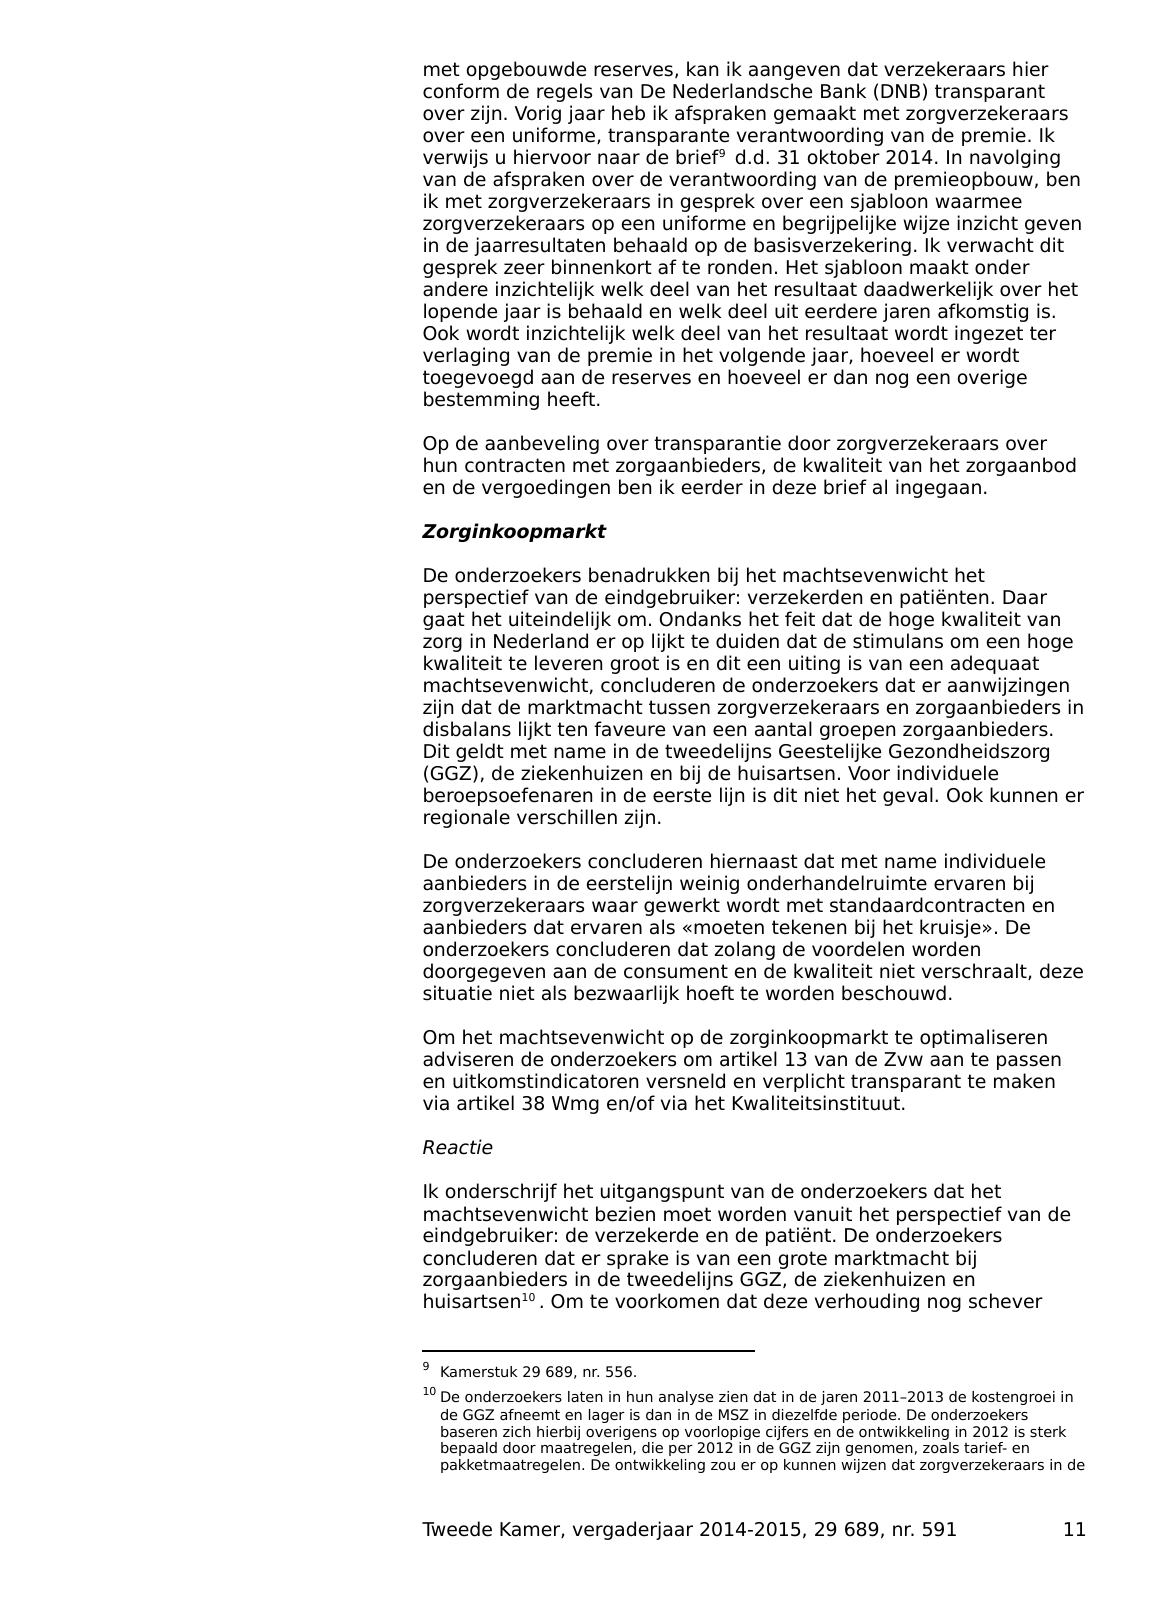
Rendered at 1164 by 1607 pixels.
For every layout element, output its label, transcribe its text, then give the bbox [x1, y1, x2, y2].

text De onderzoekers laten in hun analyse zien dat in de jaren 2011–2013 de kostengroei in de GGZ afneemt en lager is dan in de MSZ in diezelfde periode. De onderzoekers baseren zich hierbij overigens op voorlopige cijfers en de ontwikkeling in 2012 is sterk bepaald door maatregelen, die per 2012 in de GGZ zijn genomen, zoals tarief- en pakketmaatregelen. De ontwikkeling zou er op kunnen wijzen dat zorgverzekeraars in de [422, 1385, 1087, 1474]
text Kamerstuk 29 689, nr. 556. [422, 1360, 1087, 1382]
subtitle Zorginkoopmarkt [422, 521, 1087, 543]
text De onderzoekers benadrukken bij het machtsevenwicht het perspectief van de eindgebruiker: verzekerden en patiënten. Daar gaat het uiteindelijk om. Ondanks het feit dat de hoge kwaliteit van zorg in Nederland er op lijkt te duiden dat de stimulans om een hoge kwaliteit te leveren groot is en dit een uiting is van een adequaat machtsevenwicht, concluderen de onderzoekers dat er aanwijzingen zijn dat de marktmacht tussen zorgverzekeraars en zorgaanbieders in disbalans lijkt ten faveure van een aantal groepen zorgaanbieders. Dit geldt met name in de tweedelijns Geestelijke Gezondheidszorg (GGZ), de ziekenhuizen en bij de huisartsen. Voor individuele beroepsoefenaren in de eerste lijn is dit niet het geval. Ook kunnen er regionale verschillen zijn. [422, 565, 1087, 829]
text Ik onderschrijf het uitgangspunt van de onderzoekers dat het machtsevenwicht bezien moet worden vanuit het perspectief van de eindgebruiker: de verzekerde en de patiënt. De onderzoekers concluderen dat er sprake is van een grote marktmacht bij zorgaanbieders in de tweedelijns GGZ, de ziekenhuizen en huisartsen. Om te voorkomen dat deze verhouding nog schever [422, 1181, 1087, 1313]
text met opgebouwde reserves, kan ik aangeven dat verzekeraars hier conform de regels van De Nederlandsche Bank (DNB) transparant over zijn. Vorig jaar heb ik afspraken gemaakt met zorgverzekeraars over een uniforme, transparante verantwoording van de premie. Ik verwijs u hiervoor naar de brief d.d. 31 oktober 2014. In navolging van de afspraken over de verantwoording van de premieopbouw, ben ik met zorgverzekeraars in gesprek over een sjabloon waarmee zorgverzekeraars op een uniforme en begrijpelijke wijze inzicht geven in de jaarresultaten behaald op de basisverzekering. Ik verwacht dit gesprek zeer binnenkort af te ronden. Het sjabloon maakt onder andere inzichtelijk welk deel van het resultaat daadwerkelijk over het lopende jaar is behaald en welk deel uit eerdere jaren afkomstig is. Ook wordt inzichtelijk welk deel van het resultaat wordt ingezet ter verlaging van de premie in het volgende jaar, hoeveel er wordt toegevoegd aan de reserves en hoeveel er dan nog een overige bestemming heeft. [422, 59, 1087, 411]
text De onderzoekers concluderen hiernaast dat met name individuele aanbieders in de eerstelijn weinig onderhandelruimte ervaren bij zorgverzekeraars waar gewerkt wordt met standaardcontracten en aanbieders dat ervaren als «moeten tekenen bij het kruisje». De onderzoekers concluderen dat zolang de voordelen worden doorgegeven aan de consument en de kwaliteit niet verschraalt, deze situatie niet als bezwaarlijk hoeft te worden beschouwd. [422, 851, 1087, 1005]
text Om het machtsevenwicht op de zorginkoopmarkt te optimaliseren adviseren de onderzoekers om artikel 13 van de Zvw aan te passen en uitkomstindicatoren versneld en verplicht transparant te maken via artikel 38 Wmg en/of via het Kwaliteitsinstituut. [422, 1027, 1087, 1115]
subtitle Reactie [422, 1137, 1087, 1159]
text Op de aanbeveling over transparantie door zorgverzekeraars over hun contracten met zorgaanbieders, de kwaliteit van het zorgaanbod en de vergoedingen ben ik eerder in deze brief al ingegaan. [422, 433, 1087, 499]
